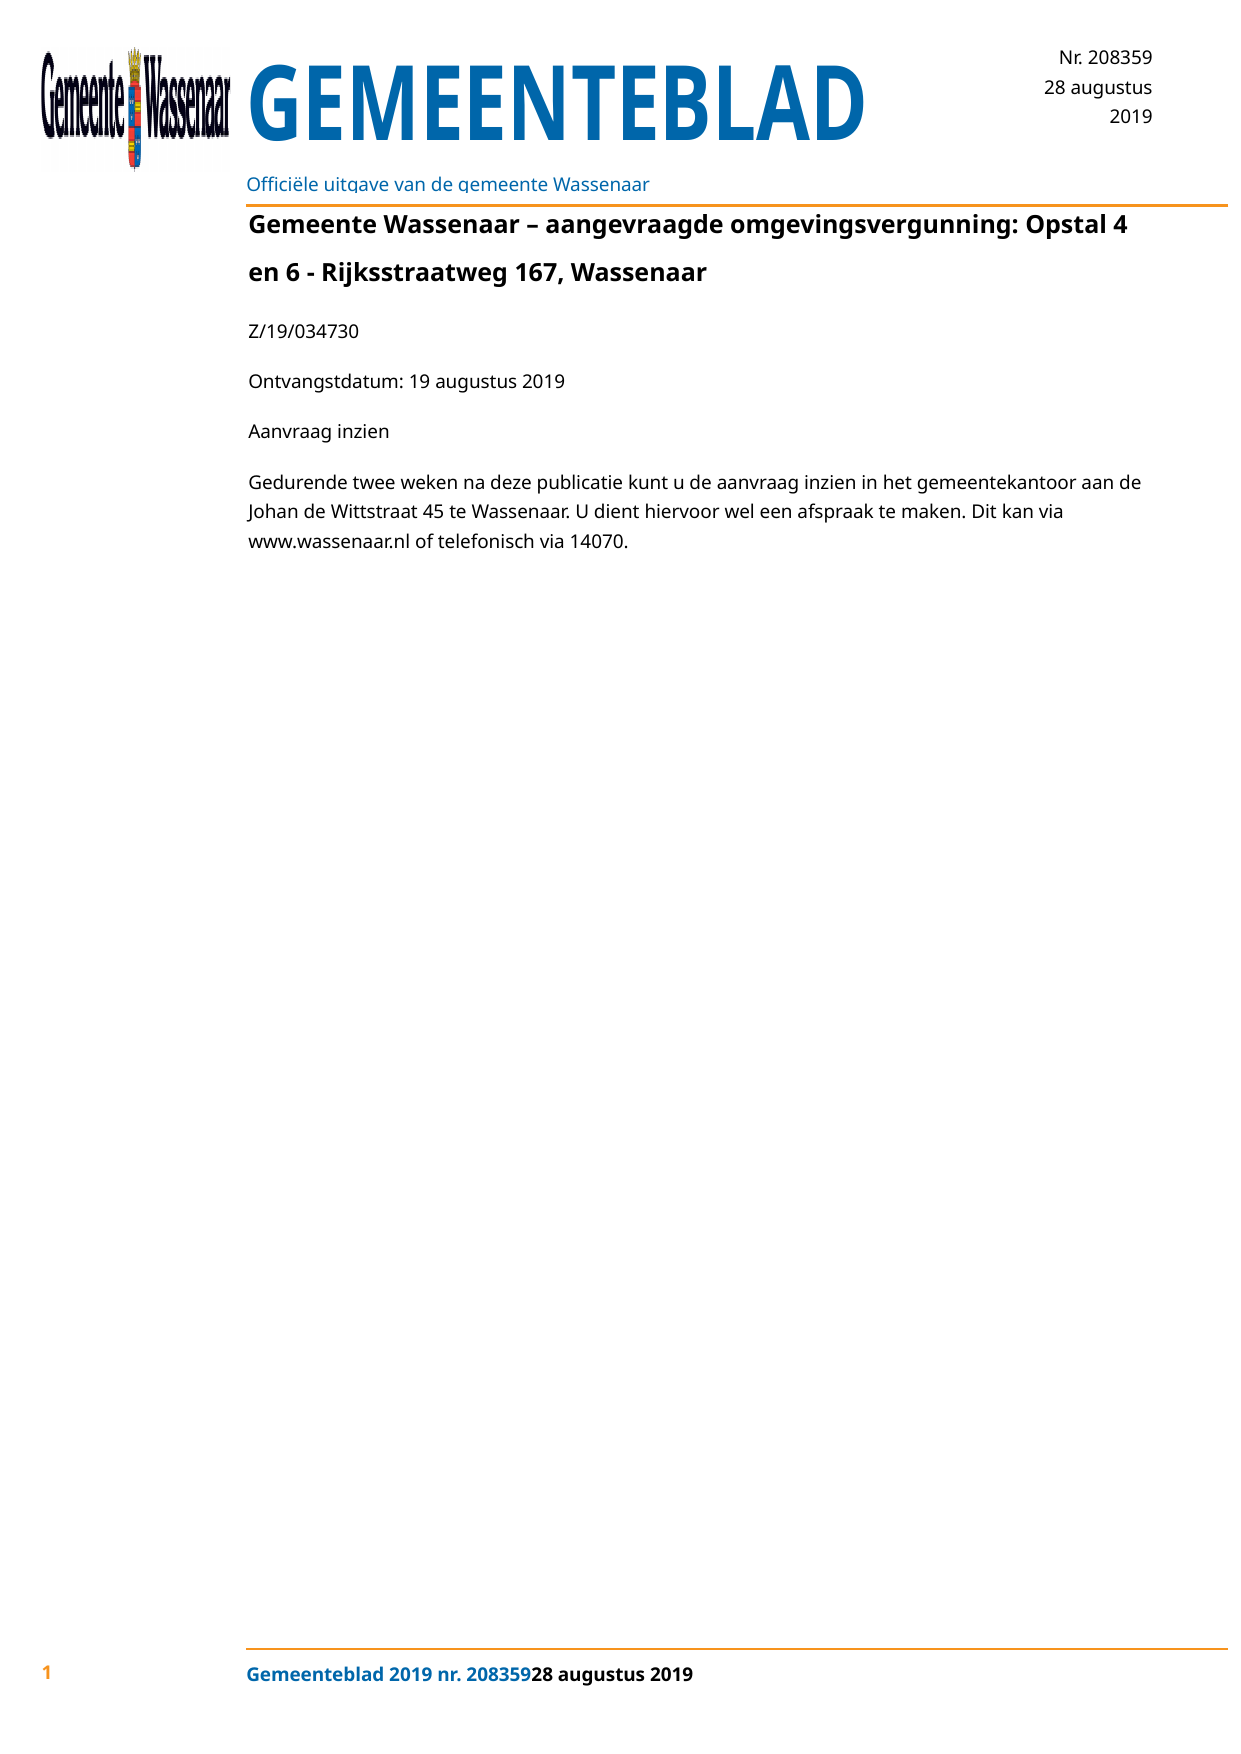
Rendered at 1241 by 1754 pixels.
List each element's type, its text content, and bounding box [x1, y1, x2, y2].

text Gedurende twee weken na deze publicatie kunt u de aanvraag inzien in het gemeentekantoor aan de Johan de Wittstraat 45 te Wassenaar. U dient hiervoor wel een afspraak te maken. Dit kan via www.wassenaar.nl of telefonisch via 14070. [248, 469, 1152, 554]
text Z/19/034730 [248, 318, 1152, 344]
picture [41, 47, 231, 172]
text Ontvangstdatum: 19 augustus 2019 [248, 368, 1152, 394]
text Aanvraag inzien [248, 419, 1152, 444]
text Gemeente Wassenaar – aangevraagde omgevingsvergunning: Opstal 4 en 6 - Rijksstraatweg 167, Wassenaar [248, 207, 1152, 288]
